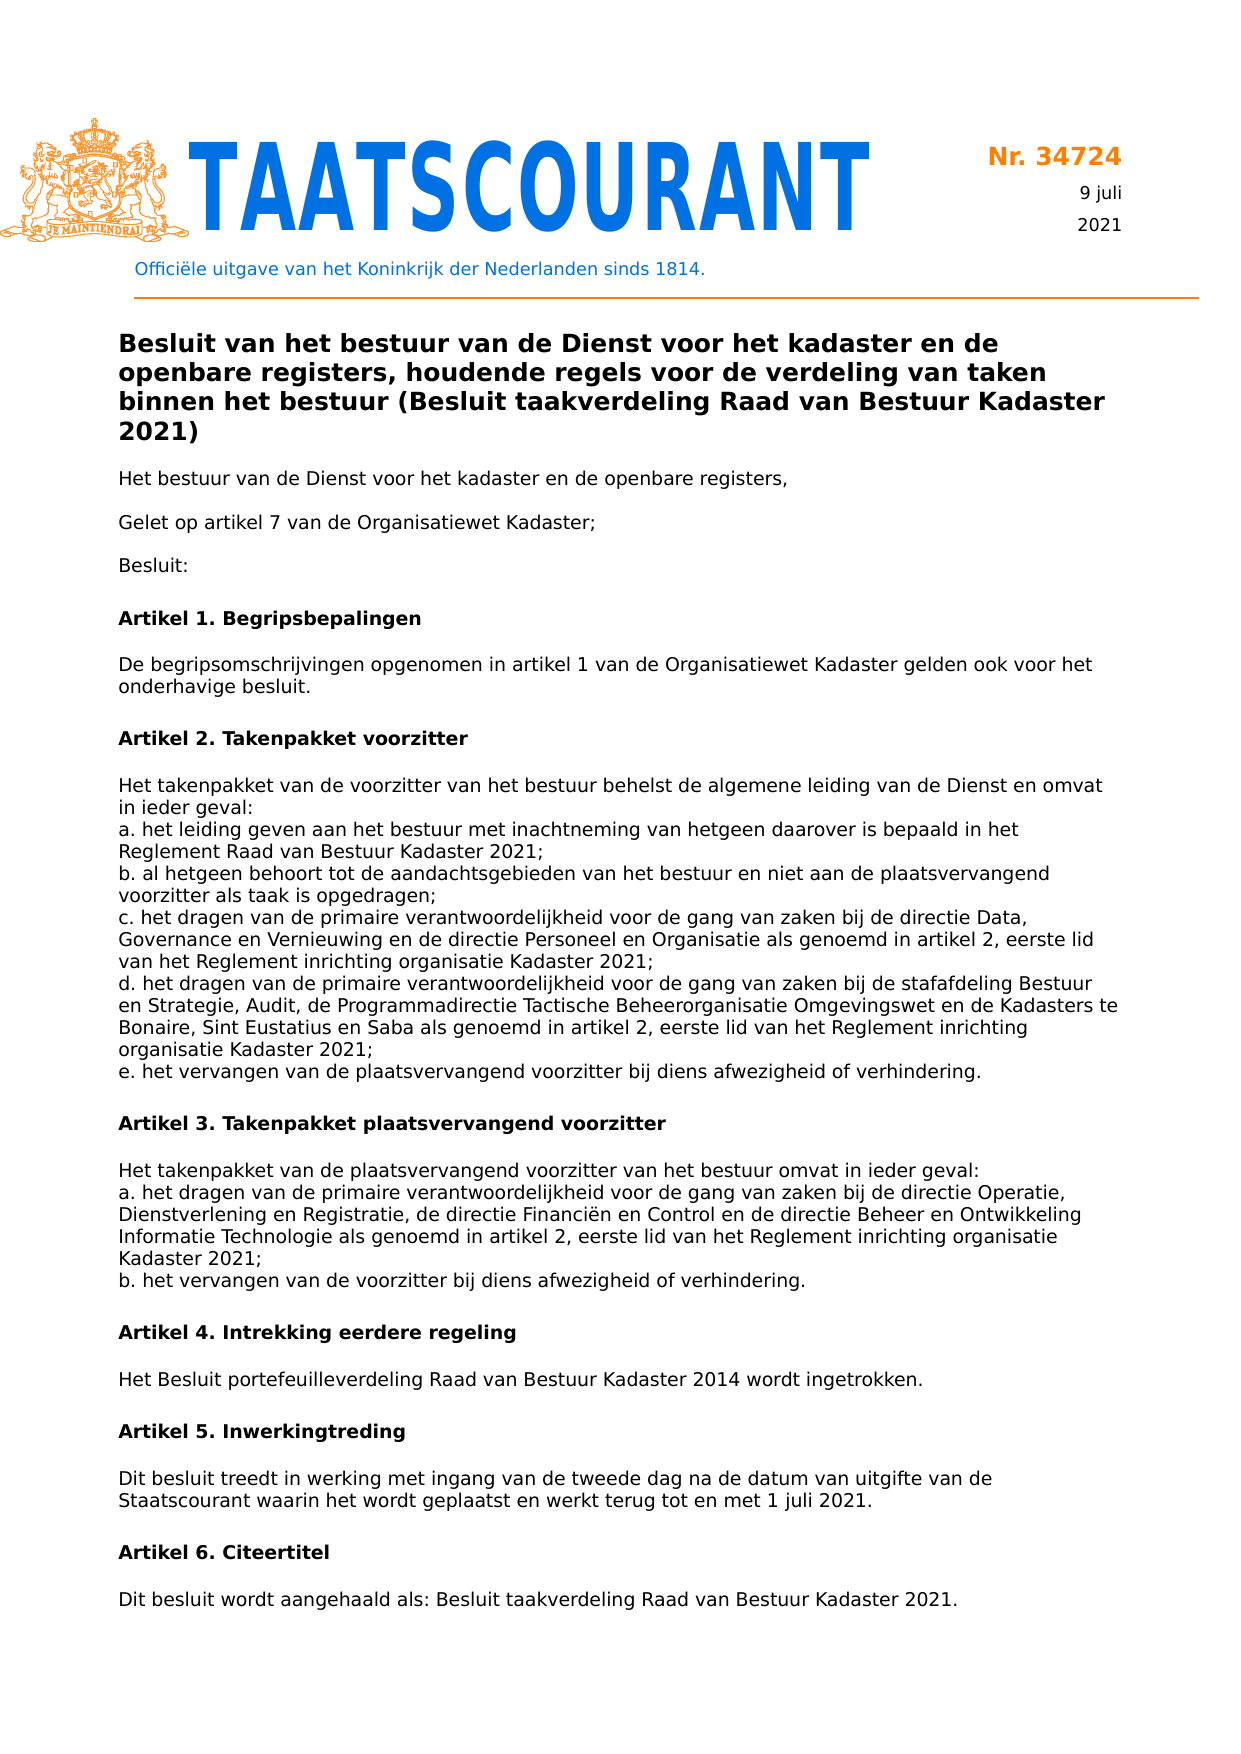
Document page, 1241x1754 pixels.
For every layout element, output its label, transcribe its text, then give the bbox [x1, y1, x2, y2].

text Gelet op artikel 7 van de Organisatiewet Kadaster; [118, 512, 1122, 533]
subtitle Artikel 6. Citeertitel [118, 1542, 1122, 1564]
subtitle Artikel 5. Inwerkingtreding [118, 1421, 1122, 1443]
text c. het dragen van de primaire verantwoordelijkheid voor de gang van zaken bij de directie Data, Governance en Vernieuwing en de directie Personeel en Organisatie als genoemd in artikel 2, eerste lid van het Reglement inrichting organisatie Kadaster 2021; [118, 907, 1122, 973]
subtitle Artikel 1. Begripsbepalingen [118, 607, 1122, 629]
subtitle Besluit van het bestuur van de Dienst voor het kadaster en de openbare registers, houdende regels voor de verdeling van taken binnen het bestuur (Besluit taakverdeling Raad van Bestuur Kadaster 2021) [118, 329, 1122, 446]
table_header [0, 242, 134, 297]
text Dit besluit treedt in werking met ingang van de tweede dag na de datum van uitgifte van de Staatscourant waarin het wordt geplaatst en werkt terug tot en met 1 juli 2021. [118, 1468, 1122, 1512]
subtitle Artikel 3. Takenpakket plaatsvervangend voorzitter [118, 1113, 1122, 1135]
text De begripsomschrijvingen opgenomen in artikel 1 van de Organisatiewet Kadaster gelden ook voor het onderhavige besluit. [118, 654, 1122, 698]
table_header Nr. 34724 [939, 118, 1199, 177]
text d. het dragen van de primaire verantwoordelijkheid voor de gang van zaken bij de stafafdeling Bestuur en Strategie, Audit, de Programmadirectie Tactische Beheerorganisatie Omgevingswet en de Kadasters te Bonaire, Sint Eustatius en Saba als genoemd in artikel 2, eerste lid van het Reglement inrichting organisatie Kadaster 2021; [118, 973, 1122, 1061]
table_cell 9 juli [939, 177, 1199, 209]
text Dit besluit wordt aangehaald als: Besluit taakverdeling Raad van Bestuur Kadaster 2021. [118, 1589, 1122, 1611]
text a. het leiding geven aan het bestuur met inachtneming van hetgeen daarover is bepaald in het Reglement Raad van Bestuur Kadaster 2021; [118, 819, 1122, 863]
picture [0, 118, 189, 242]
table_cell Officiële uitgave van het Koninkrijk der Nederlanden sinds 1814. [134, 259, 1199, 297]
table_header STAATSCOURANT [134, 118, 939, 259]
text Besluit: [118, 555, 1122, 577]
text b. het vervangen van de voorzitter bij diens afwezigheid of verhindering. [118, 1270, 1122, 1292]
text Het bestuur van de Dienst voor het kadaster en de openbare registers, [118, 468, 1122, 490]
subtitle Artikel 4. Intrekking eerdere regeling [118, 1322, 1122, 1344]
text b. al hetgeen behoort tot de aandachtsgebieden van het bestuur en niet aan de plaatsvervangend voorzitter als taak is opgedragen; [118, 863, 1122, 907]
text Het takenpakket van de plaatsvervangend voorzitter van het bestuur omvat in ieder geval: [118, 1160, 1122, 1182]
table_cell 2021 [939, 209, 1199, 259]
text a. het dragen van de primaire verantwoordelijkheid voor de gang van zaken bij de directie Operatie, Dienstverlening en Registratie, de directie Financiën en Control en de directie Beheer en Ontwikkeling Informatie Technologie als genoemd in artikel 2, eerste lid van het Reglement inrichting organisatie Kadaster 2021; [118, 1182, 1122, 1270]
text e. het vervangen van de plaatsvervangend voorzitter bij diens afwezigheid of verhindering. [118, 1061, 1122, 1083]
text Het Besluit portefeuilleverdeling Raad van Bestuur Kadaster 2014 wordt ingetrokken. [118, 1369, 1122, 1391]
subtitle Artikel 2. Takenpakket voorzitter [118, 728, 1122, 750]
text Het takenpakket van de voorzitter van het bestuur behelst de algemene leiding van de Dienst en omvat in ieder geval: [118, 775, 1122, 819]
